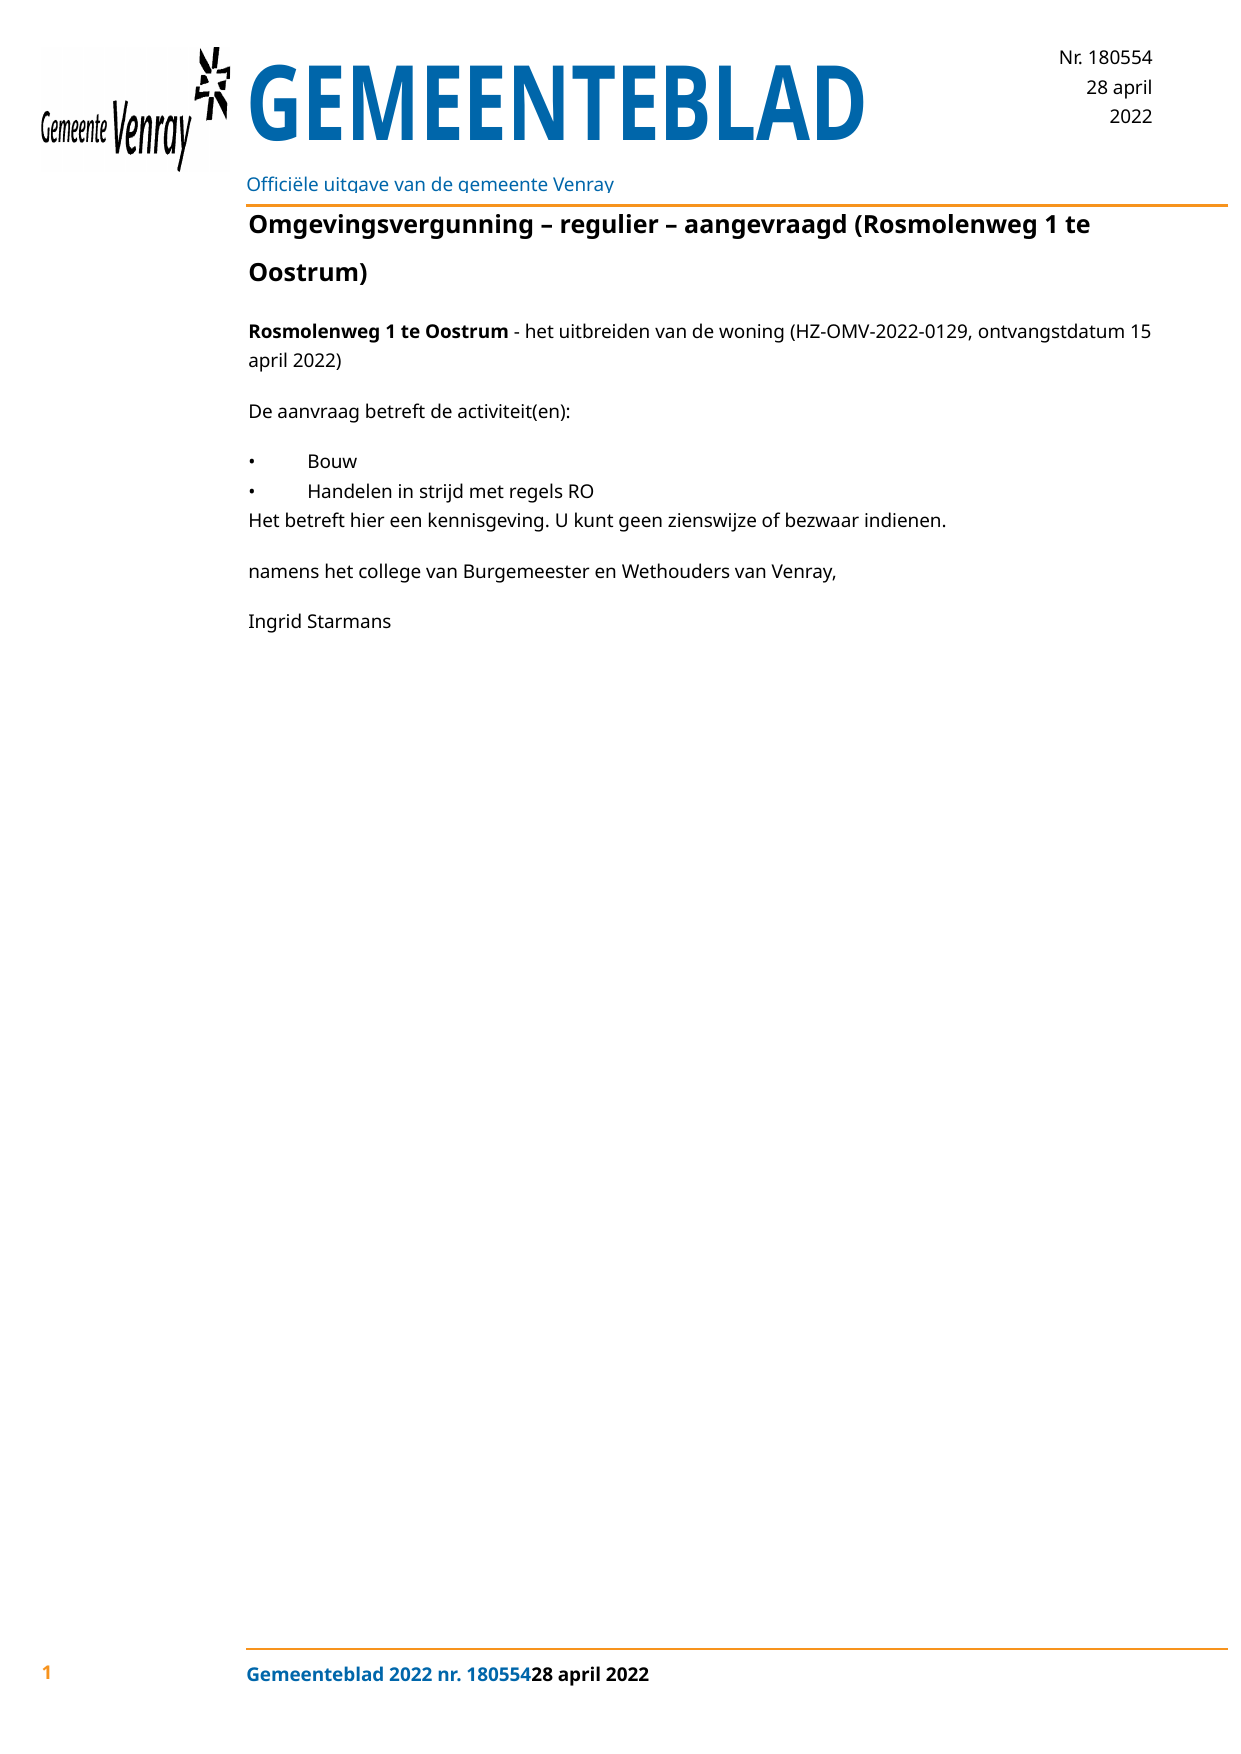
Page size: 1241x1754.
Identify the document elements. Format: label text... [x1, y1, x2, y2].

list Handelen in strijd met regels RO [248, 478, 1152, 504]
text Ingrid Starmans [248, 608, 1152, 634]
text De aanvraag betreft de activiteit(en): [248, 398, 1152, 424]
text Omgevingsvergunning – regulier – aangevraagd (Rosmolenweg 1 te Oostrum) [248, 207, 1152, 288]
text Rosmolenweg 1 te Oostrum - het uitbreiden van de woning (HZ-OMV-2022-0129, ontvangstdatum 15 april 2022) [248, 318, 1152, 373]
text Het betreft hier een kennisgeving. U kunt geen zienswijze of bezwaar indienen. [248, 507, 1152, 533]
picture [41, 47, 231, 172]
list Bouw [248, 448, 1152, 474]
text namens het college van Burgemeester en Wethouders van Venray, [248, 558, 1152, 584]
